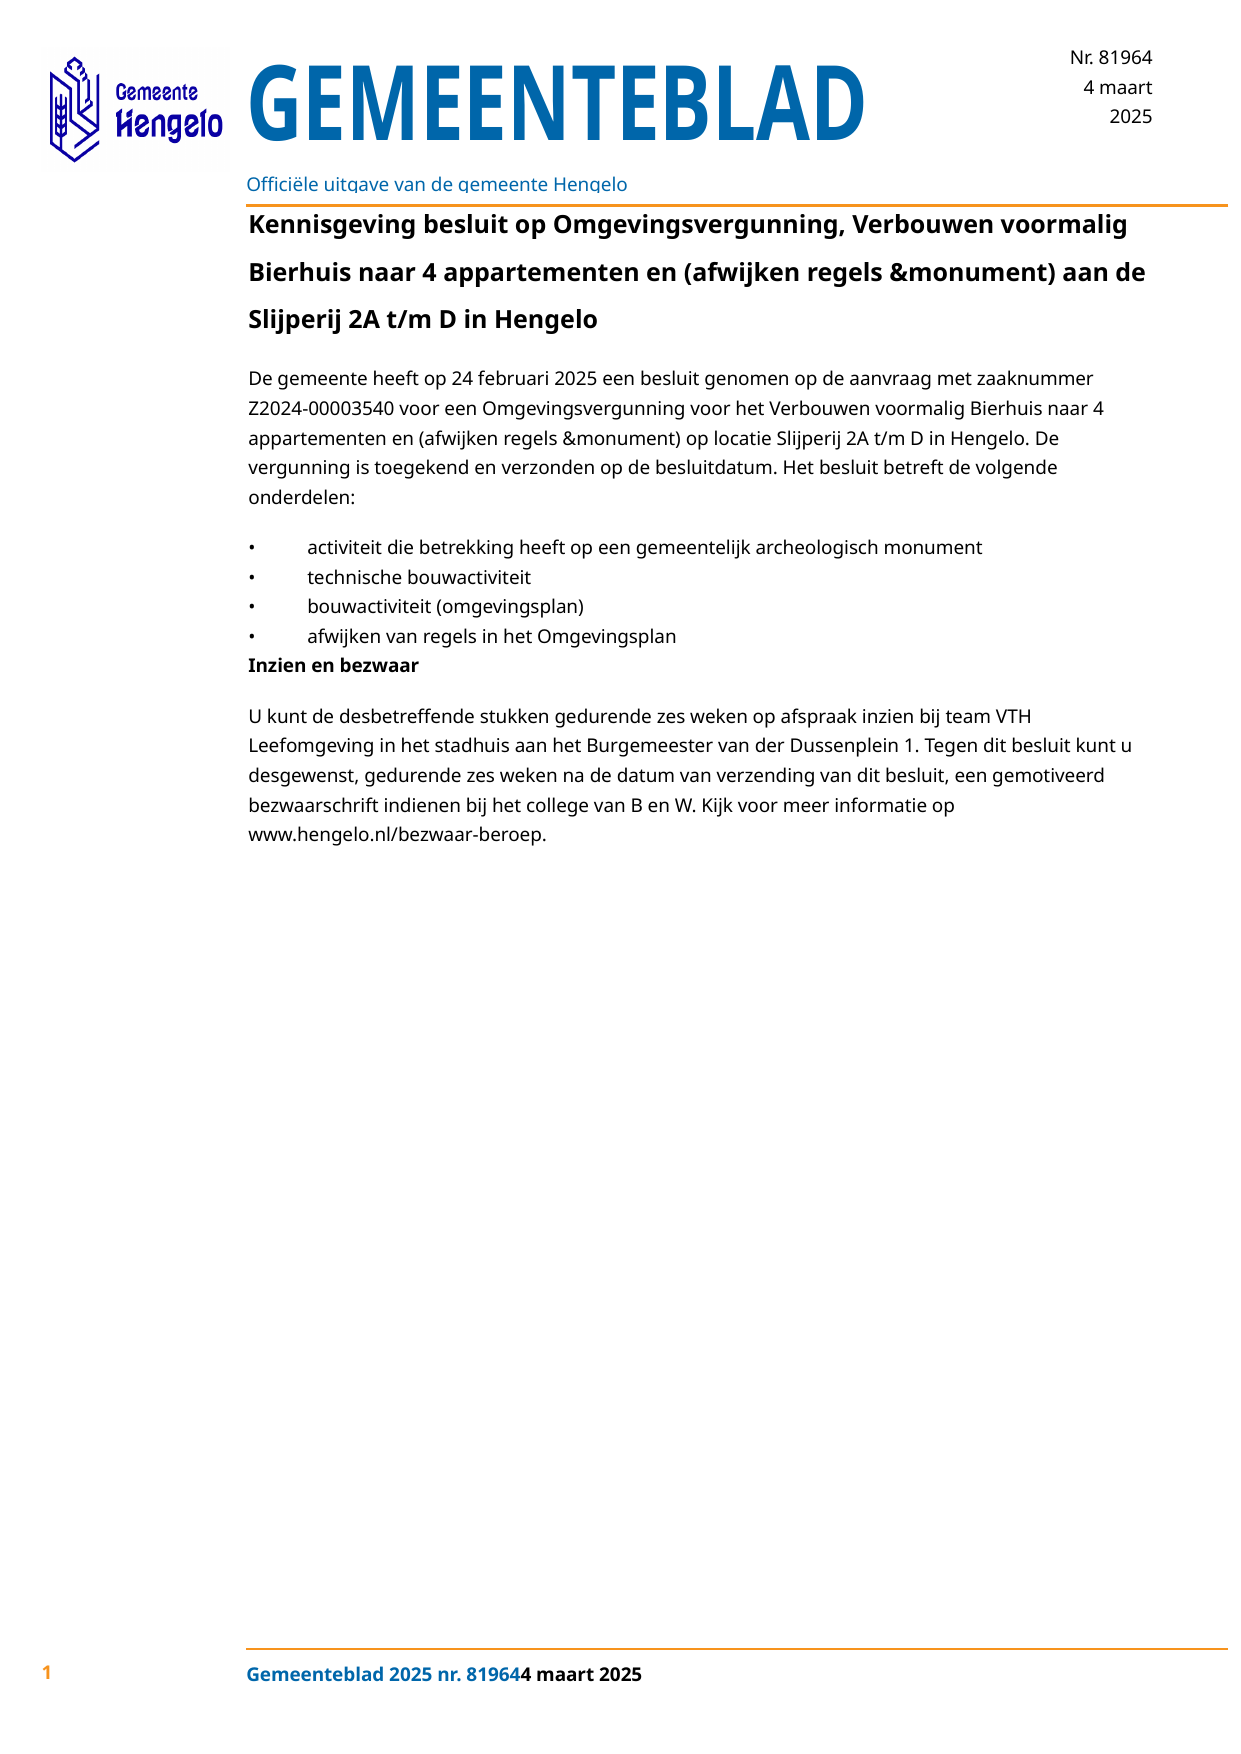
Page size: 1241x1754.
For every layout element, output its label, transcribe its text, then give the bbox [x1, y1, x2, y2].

picture [41, 47, 231, 172]
list bouwactiviteit (omgevingsplan) [248, 593, 1152, 619]
text Kennisgeving besluit op Omgevingsvergunning, Verbouwen voormalig Bierhuis naar 4 appartementen en (afwijken regels &monument) aan de Slijperij 2A t/m D in Hengelo [248, 207, 1152, 336]
list technische bouwactiviteit [248, 564, 1152, 589]
list afwijken van regels in het Omgevingsplan [248, 623, 1152, 649]
list activiteit die betrekking heeft op een gemeentelijk archeologisch monument [248, 534, 1152, 560]
text U kunt de desbetreffende stukken gedurende zes weken op afspraak inzien bij team VTH Leefomgeving in het stadhuis aan het Burgemeester van der Dussenplein 1. Tegen dit besluit kunt u desgewenst, gedurende zes weken na de datum van verzending van dit besluit, een gemotiveerd bezwaarschrift indienen bij het college van B en W. Kijk voor meer informatie op www.hengelo.nl/bezwaar-beroep. [248, 703, 1152, 847]
text De gemeente heeft op 24 februari 2025 een besluit genomen op de aanvraag met zaaknummer Z2024-00003540 voor een Omgevingsvergunning voor het Verbouwen voormalig Bierhuis naar 4 appartementen en (afwijken regels &monument) op locatie Slijperij 2A t/m D in Hengelo. De vergunning is toegekend en verzonden op de besluitdatum. Het besluit betreft de volgende onderdelen: [248, 366, 1152, 509]
text Inzien en bezwaar [248, 653, 1152, 678]
